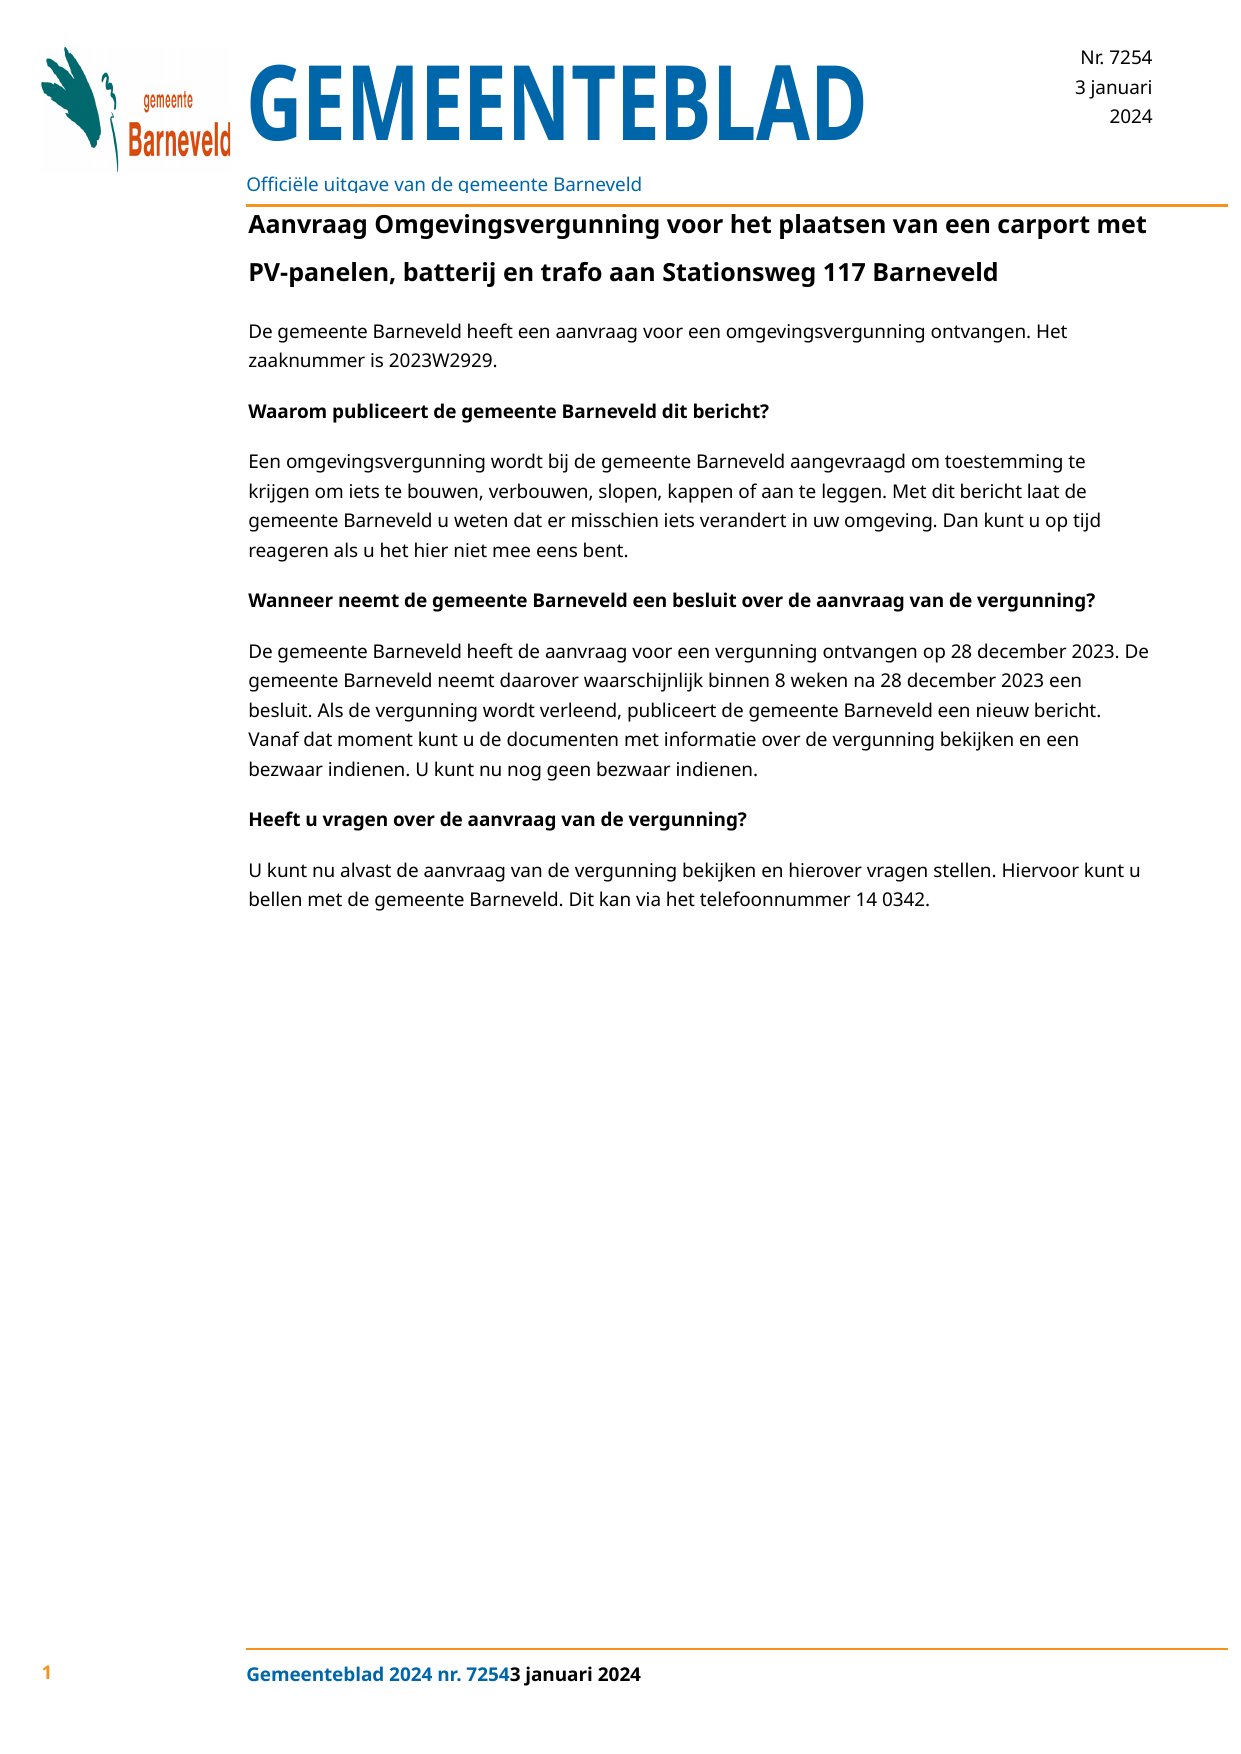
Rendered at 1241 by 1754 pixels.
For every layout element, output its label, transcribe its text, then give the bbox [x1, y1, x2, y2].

text U kunt nu alvast de aanvraag van de vergunning bekijken en hierover vragen stellen. Hiervoor kunt u bellen met de gemeente Barneveld. Dit kan via het telefoonnummer 14 0342. [248, 857, 1152, 912]
text Een omgevingsvergunning wordt bij de gemeente Barneveld aangevraagd om toestemming te krijgen om iets te bouwen, verbouwen, slopen, kappen of aan te leggen. Met dit bericht laat de gemeente Barneveld u weten dat er misschien iets verandert in uw omgeving. Dan kunt u op tijd reageren als u het hier niet mee eens bent. [248, 448, 1152, 563]
text De gemeente Barneveld heeft de aanvraag voor een vergunning ontvangen op 28 december 2023. De gemeente Barneveld neemt daarover waarschijnlijk binnen 8 weken na 28 december 2023 een besluit. Als de vergunning wordt verleend, publiceert de gemeente Barneveld een nieuw bericht. Vanaf dat moment kunt u de documenten met informatie over de vergunning bekijken en een bezwaar indienen. U kunt nu nog geen bezwaar indienen. [248, 638, 1152, 782]
text Aanvraag Omgevingsvergunning voor het plaatsen van een carport met PV-panelen, batterij en trafo aan Stationsweg 117 Barneveld [248, 207, 1152, 288]
text Waarom publiceert de gemeente Barneveld dit bericht? [248, 398, 1152, 424]
picture [41, 47, 231, 172]
text Wanneer neemt de gemeente Barneveld een besluit over de aanvraag van de vergunning? [248, 587, 1152, 613]
text De gemeente Barneveld heeft een aanvraag voor een omgevingsvergunning ontvangen. Het zaaknummer is 2023W2929. [248, 318, 1152, 373]
text Heeft u vragen over de aanvraag van de vergunning? [248, 807, 1152, 832]
